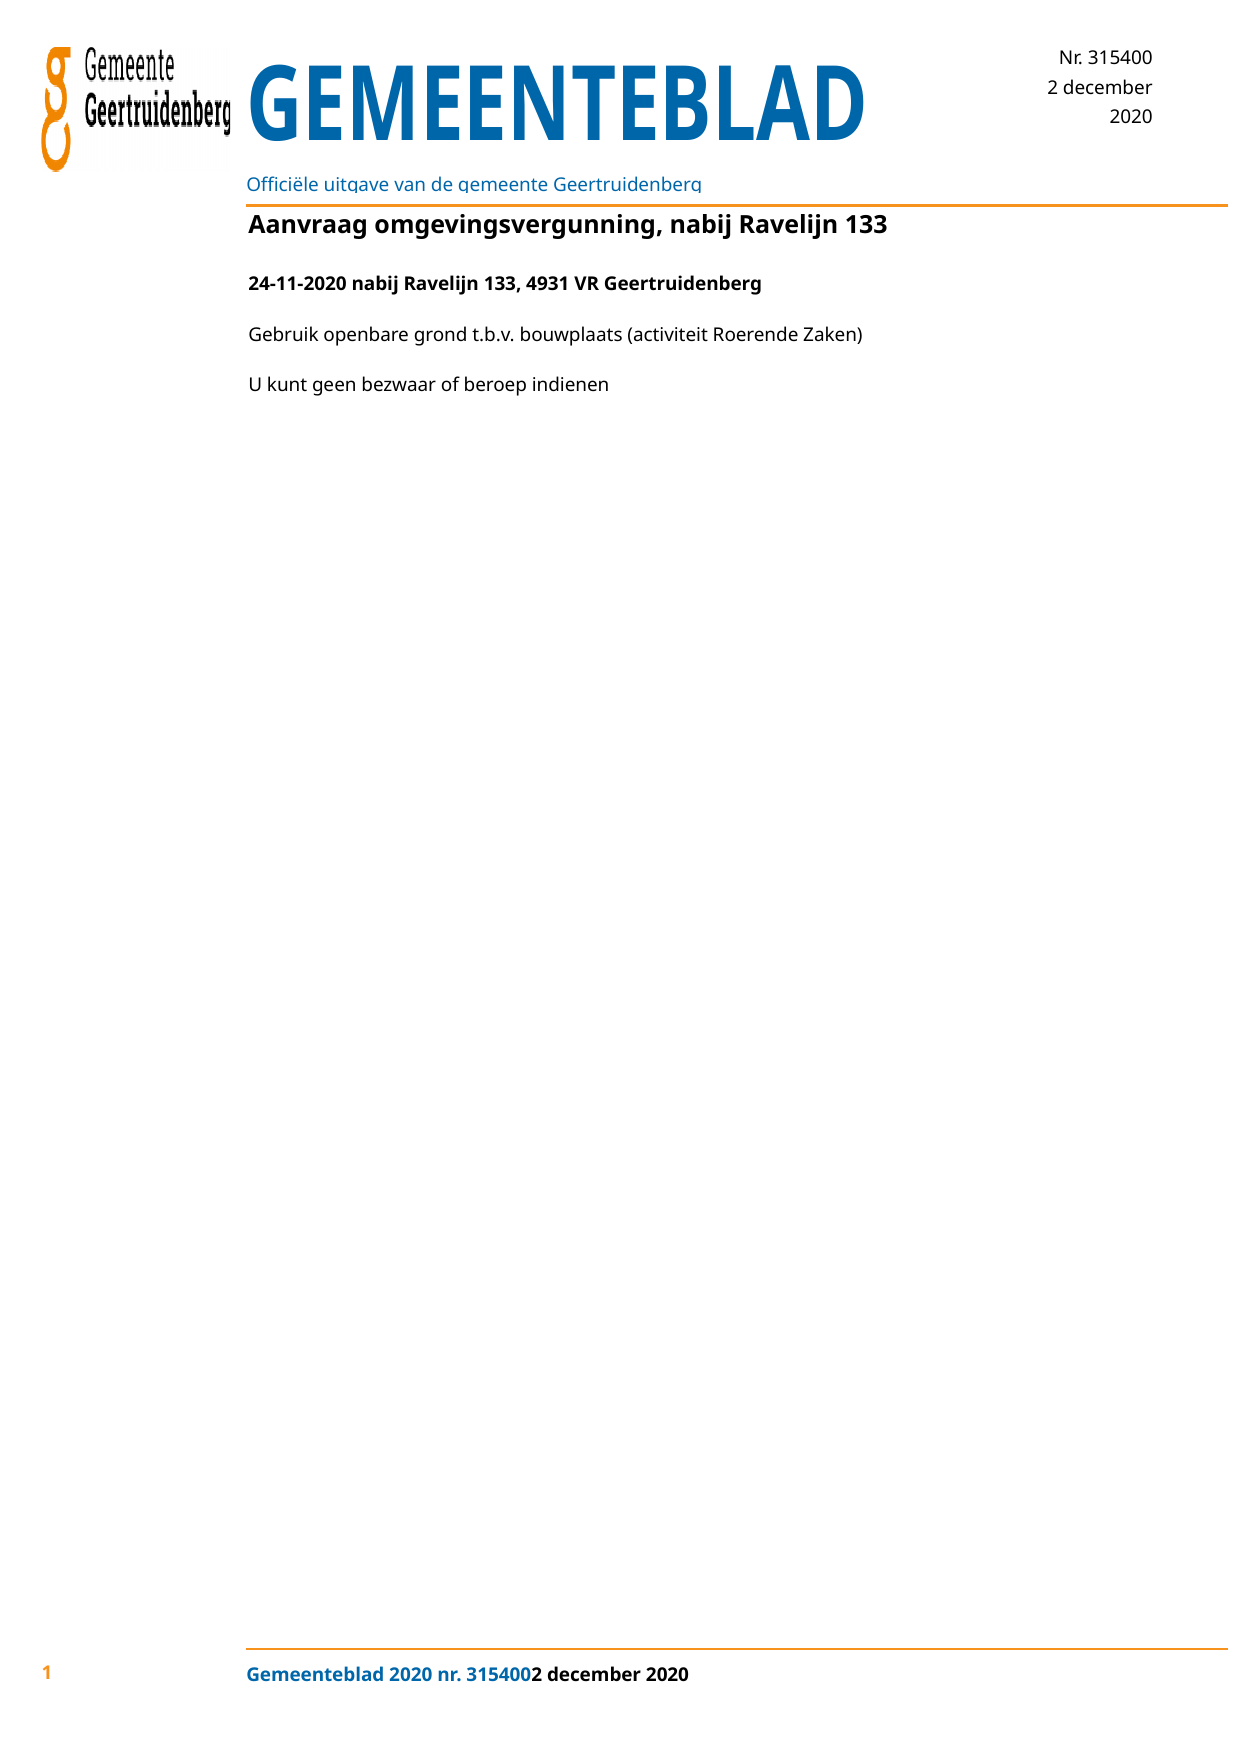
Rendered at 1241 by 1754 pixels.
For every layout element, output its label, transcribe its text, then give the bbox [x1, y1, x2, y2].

text Aanvraag omgevingsvergunning, nabij Ravelijn 133 [248, 207, 1152, 241]
text 24-11-2020 nabij Ravelijn 133, 4931 VR Geertruidenberg [248, 270, 1152, 296]
text U kunt geen bezwaar of beroep indienen [248, 371, 1152, 397]
picture [41, 47, 231, 172]
text Gebruik openbare grond t.b.v. bouwplaats (activiteit Roerende Zaken) [248, 321, 1152, 346]
